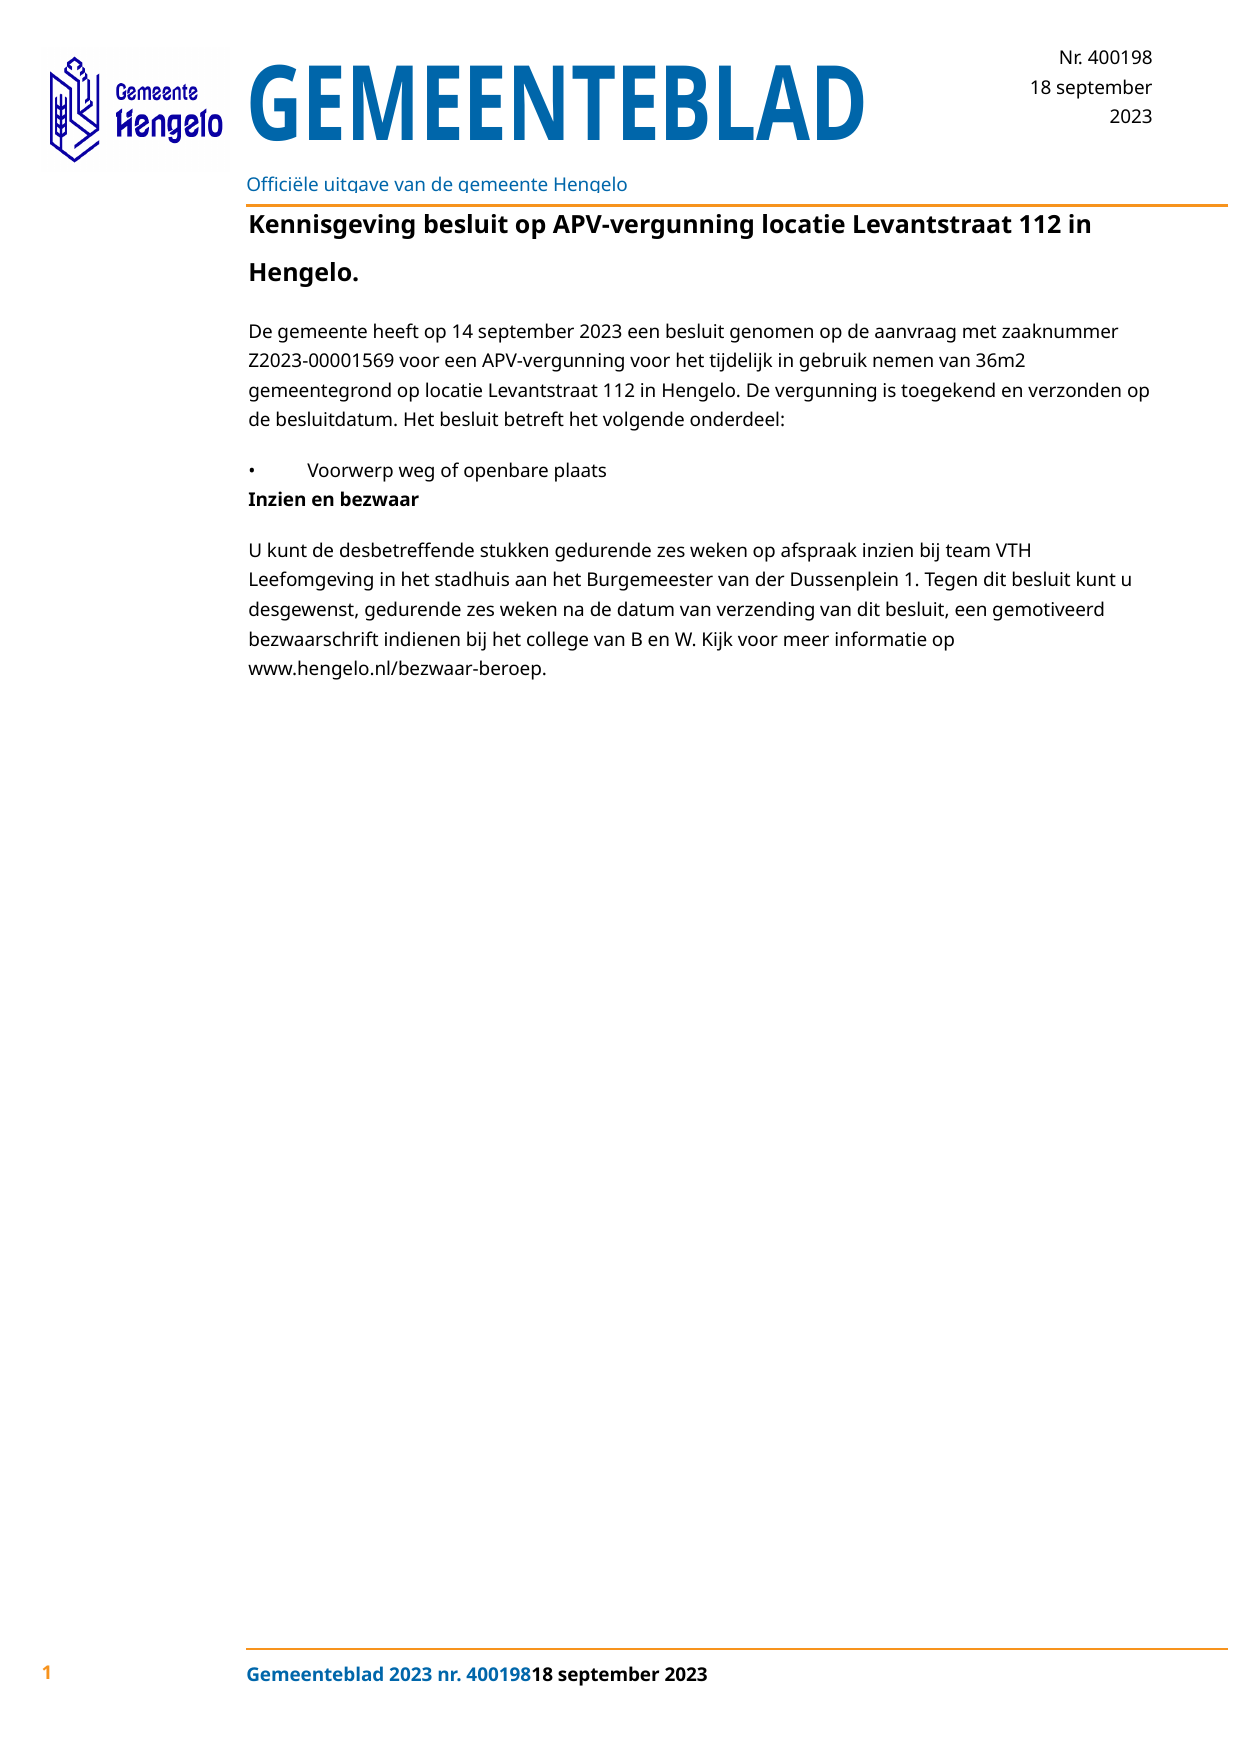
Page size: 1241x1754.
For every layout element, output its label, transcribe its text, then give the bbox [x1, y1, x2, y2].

text De gemeente heeft op 14 september 2023 een besluit genomen op de aanvraag met zaaknummer Z2023-00001569 voor een APV-vergunning voor het tijdelijk in gebruik nemen van 36m2 gemeentegrond op locatie Levantstraat 112 in Hengelo. De vergunning is toegekend en verzonden op de besluitdatum. Het besluit betreft het volgende onderdeel: [248, 318, 1152, 432]
picture [41, 47, 231, 172]
text Kennisgeving besluit op APV-vergunning locatie Levantstraat 112 in Hengelo. [248, 207, 1152, 288]
text Inzien en bezwaar [248, 487, 1152, 512]
text U kunt de desbetreffende stukken gedurende zes weken op afspraak inzien bij team VTH Leefomgeving in het stadhuis aan het Burgemeester van der Dussenplein 1. Tegen dit besluit kunt u desgewenst, gedurende zes weken na de datum van verzending van dit besluit, een gemotiveerd bezwaarschrift indienen bij het college van B en W. Kijk voor meer informatie op www.hengelo.nl/bezwaar-beroep. [248, 537, 1152, 681]
list Voorwerp weg of openbare plaats [248, 457, 1152, 483]
